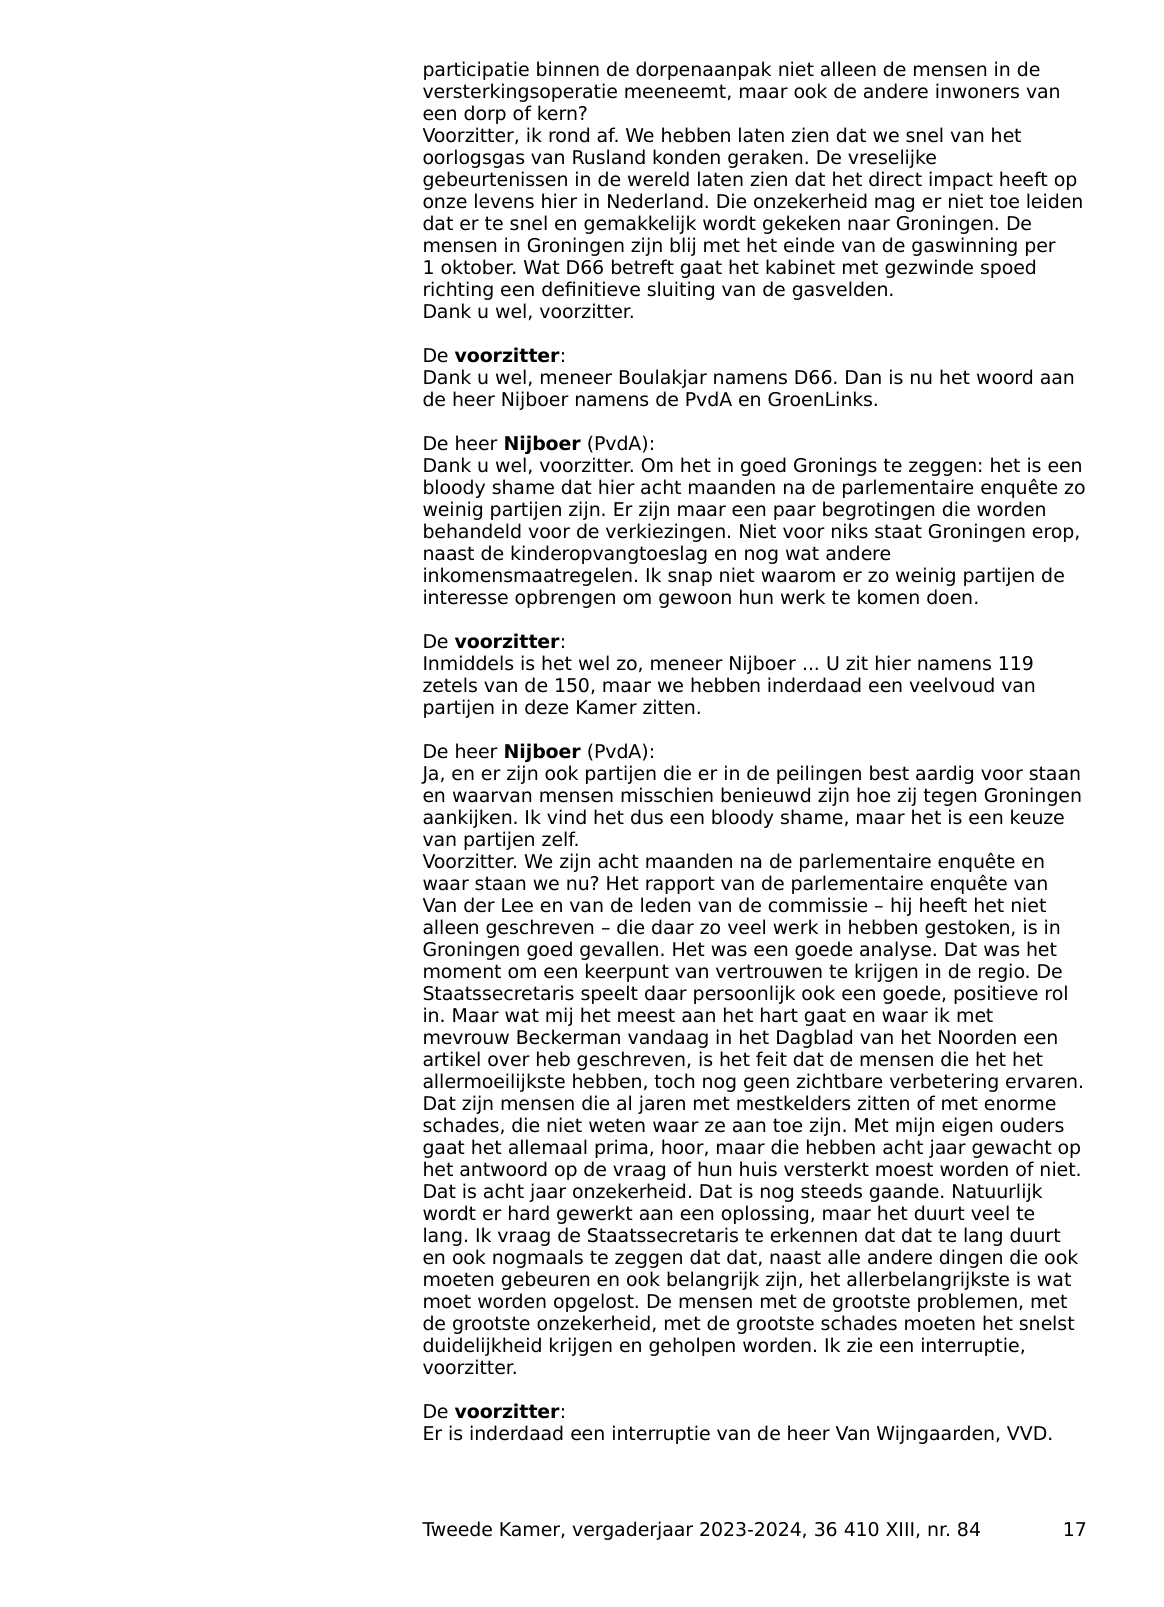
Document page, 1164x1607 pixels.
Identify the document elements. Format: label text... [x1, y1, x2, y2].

text Dank u wel, meneer Boulakjar namens D66. Dan is nu het woord aan de heer Nijboer namens de PvdA en GroenLinks. [422, 367, 1087, 411]
text De heer Nijboer (PvdA): [422, 741, 1087, 763]
text De voorzitter: [422, 345, 1087, 367]
text Er is inderdaad een interruptie van de heer Van Wijngaarden, VVD. [422, 1423, 1087, 1445]
text De heer Nijboer (PvdA): [422, 433, 1087, 455]
text Voorzitter, ik rond af. We hebben laten zien dat we snel van het oorlogsgas van Rusland konden geraken. De vreselijke gebeurtenissen in de wereld laten zien dat het direct impact heeft op onze levens hier in Nederland. Die onzekerheid mag er niet toe leiden dat er te snel en gemakkelijk wordt gekeken naar Groningen. De mensen in Groningen zijn blij met het einde van de gaswinning per 1 oktober. Wat D66 betreft gaat het kabinet met gezwinde spoed richting een definitieve sluiting van de gasvelden. [422, 125, 1087, 301]
text Inmiddels is het wel zo, meneer Nijboer ... U zit hier namens 119 zetels van de 150, maar we hebben inderdaad een veelvoud van partijen in deze Kamer zitten. [422, 653, 1087, 719]
text Ja, en er zijn ook partijen die er in de peilingen best aardig voor staan en waarvan mensen misschien benieuwd zijn hoe zij tegen Groningen aankijken. Ik vind het dus een bloody shame, maar het is een keuze van partijen zelf. [422, 763, 1087, 851]
text participatie binnen de dorpenaanpak niet alleen de mensen in de versterkingsoperatie meeneemt, maar ook de andere inwoners van een dorp of kern? [422, 59, 1087, 125]
text Dank u wel, voorzitter. Om het in goed Gronings te zeggen: het is een bloody shame dat hier acht maanden na de parlementaire enquête zo weinig partijen zijn. Er zijn maar een paar begrotingen die worden behandeld voor de verkiezingen. Niet voor niks staat Groningen erop, naast de kinderopvangtoeslag en nog wat andere inkomensmaatregelen. Ik snap niet waarom er zo weinig partijen de interesse opbrengen om gewoon hun werk te komen doen. [422, 455, 1087, 609]
text De voorzitter: [422, 1401, 1087, 1423]
text Voorzitter. We zijn acht maanden na de parlementaire enquête en waar staan we nu? Het rapport van de parlementaire enquête van Van der Lee en van de leden van de commissie – hij heeft het niet alleen geschreven – die daar zo veel werk in hebben gestoken, is in Groningen goed gevallen. Het was een goede analyse. Dat was het moment om een keerpunt van vertrouwen te krijgen in de regio. De Staatssecretaris speelt daar persoonlijk ook een goede, positieve rol in. Maar wat mij het meest aan het hart gaat en waar ik met mevrouw Beckerman vandaag in het Dagblad van het Noorden een artikel over heb geschreven, is het feit dat de mensen die het het allermoeilijkste hebben, toch nog geen zichtbare verbetering ervaren. Dat zijn mensen die al jaren met mestkelders zitten of met enorme schades, die niet weten waar ze aan toe zijn. Met mijn eigen ouders gaat het allemaal prima, hoor, maar die hebben acht jaar gewacht op het antwoord op de vraag of hun huis versterkt moest worden of niet. Dat is acht jaar onzekerheid. Dat is nog steeds gaande. Natuurlijk wordt er hard gewerkt aan een oplossing, maar het duurt veel te lang. Ik vraag de Staatssecretaris te erkennen dat dat te lang duurt en ook nogmaals te zeggen dat dat, naast alle andere dingen die ook moeten gebeuren en ook belangrijk zijn, het allerbelangrijkste is wat moet worden opgelost. De mensen met de grootste problemen, met de grootste onzekerheid, met de grootste schades moeten het snelst duidelijkheid krijgen en geholpen worden. Ik zie een interruptie, voorzitter. [422, 851, 1087, 1379]
text De voorzitter: [422, 631, 1087, 653]
text Dank u wel, voorzitter. [422, 301, 1087, 323]
